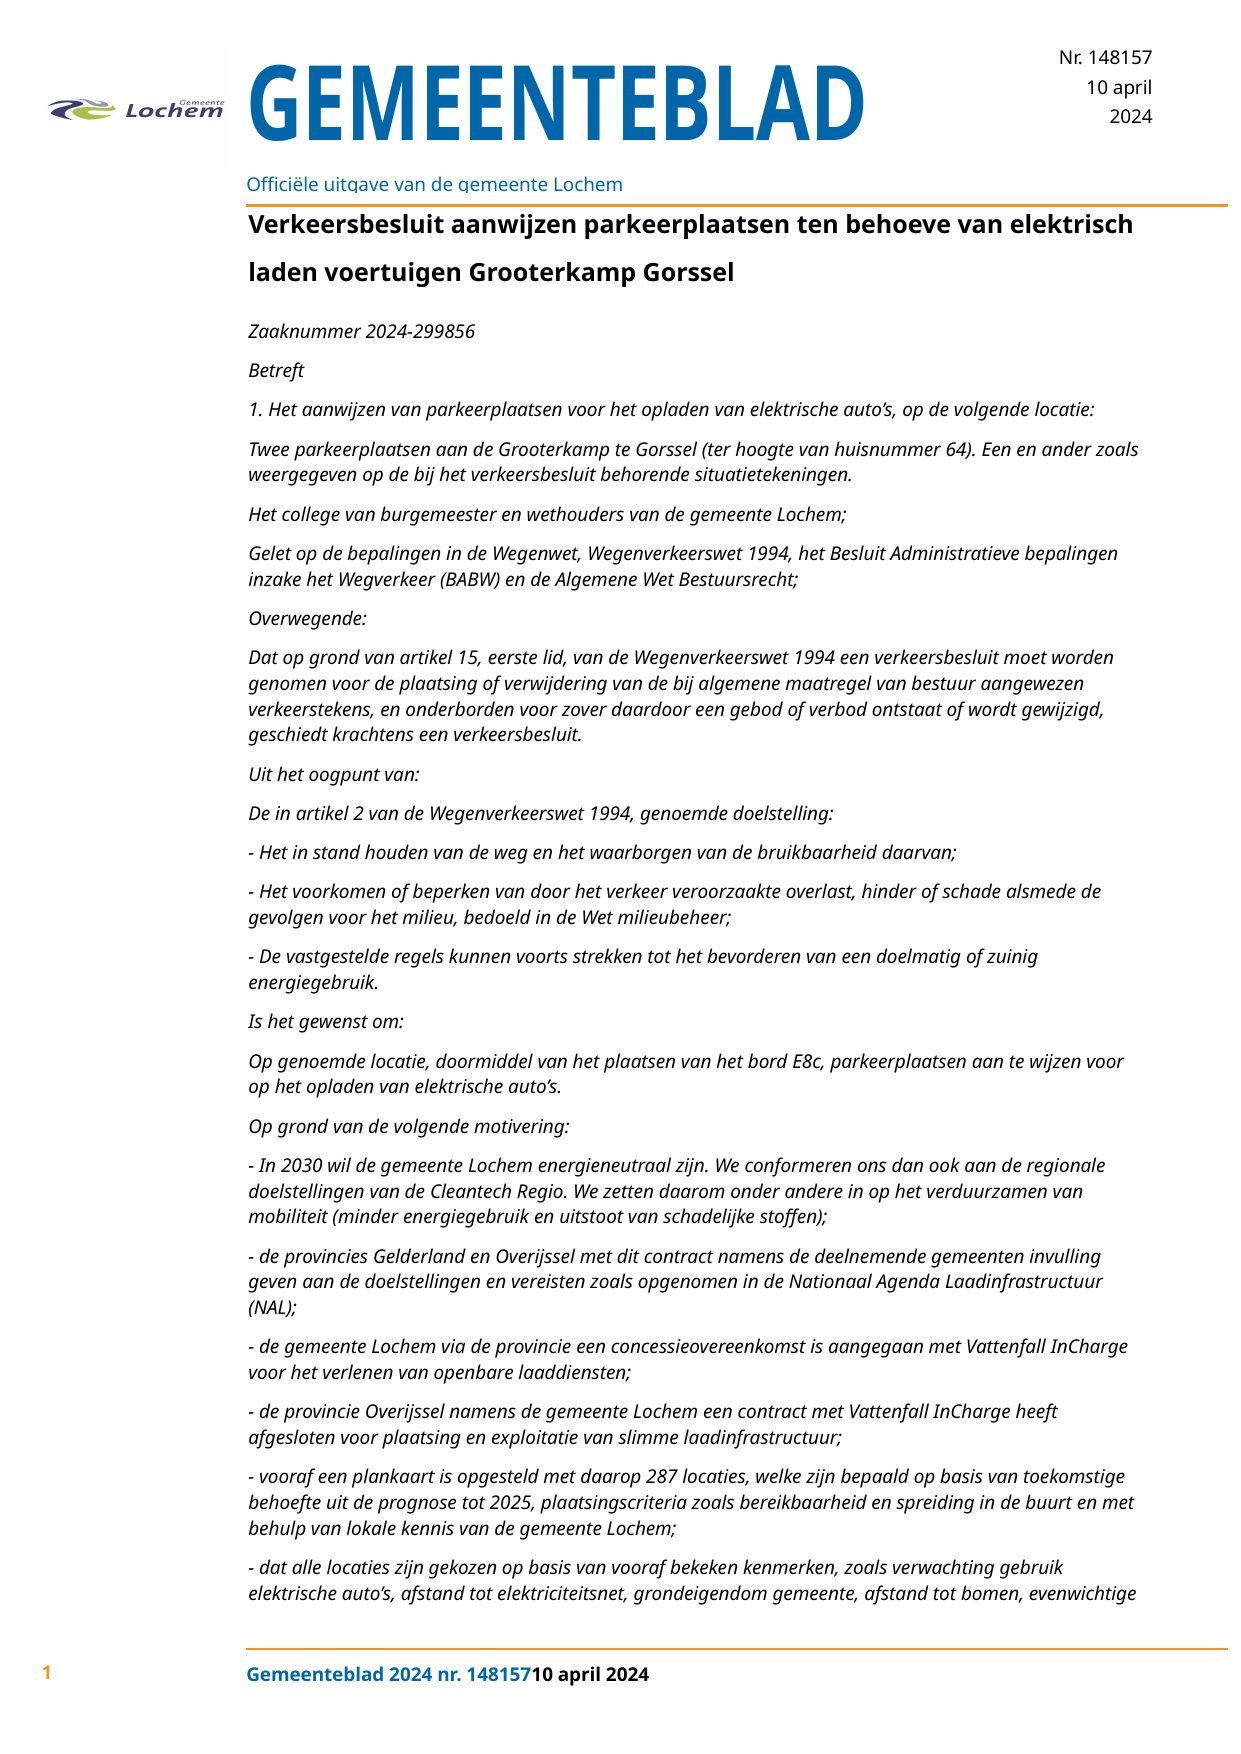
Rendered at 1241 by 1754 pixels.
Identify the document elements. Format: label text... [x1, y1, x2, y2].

text Betreft [248, 357, 1152, 383]
text - vooraf een plankaart is opgesteld met daarop 287 locaties, welke zijn bepaald op basis van toekomstige behoefte uit de prognose tot 2025, plaatsingscriteria zoals bereikbaarheid en spreiding in de buurt en met behulp van lokale kennis van de gemeente Lochem; [248, 1463, 1152, 1541]
text Twee parkeerplaatsen aan de Grooterkamp te Gorssel (ter hoogte van huisnummer 64). Een en ander zoals weergegeven op de bij het verkeersbesluit behorende situatietekeningen. [248, 436, 1152, 487]
text 1. Het aanwijzen van parkeerplaatsen voor het opladen van elektrische auto’s, op de volgende locatie: [248, 396, 1152, 422]
text - de gemeente Lochem via de provincie een concessieovereenkomst is aangegaan met Vattenfall InCharge voor het verlenen van openbare laaddiensten; [248, 1333, 1152, 1385]
text Is het gewenst om: [248, 1008, 1152, 1034]
text Dat op grond van artikel 15, eerste lid, van de Wegenverkeerswet 1994 een verkeersbesluit moet worden genomen voor de plaatsing of verwijdering van de bij algemene maatregel van bestuur aangewezen verkeerstekens, en onderborden voor zover daardoor een gebod of verbod ontstaat of wordt gewijzigd, geschiedt krachtens een verkeersbesluit. [248, 644, 1152, 747]
text - de provincies Gelderland en Overijssel met dit contract namens de deelnemende gemeenten invulling geven aan de doelstellingen en vereisten zoals opgenomen in de Nationaal Agenda Laadinfrastructuur (NAL); [248, 1243, 1152, 1320]
text - In 2030 wil de gemeente Lochem energieneutraal zijn. We conformeren ons dan ook aan de regionale doelstellingen van de Cleantech Regio. We zetten daarom onder andere in op het verduurzamen van mobiliteit (minder energiegebruik en uitstoot van schadelijke stoffen); [248, 1152, 1152, 1229]
text - dat alle locaties zijn gekozen op basis van vooraf bekeken kenmerken, zoals verwachting gebruik elektrische auto’s, afstand tot elektriciteitsnet, grondeigendom gemeente, afstand tot bomen, evenwichtige [248, 1554, 1152, 1606]
text Zaaknummer 2024-299856 [248, 318, 1152, 344]
text - Het voorkomen of beperken van door het verkeer veroorzaakte overlast, hinder of schade alsmede de gevolgen voor het milieu, bedoeld in de Wet milieubeheer; [248, 878, 1152, 930]
text Op grond van de volgende motivering: [248, 1113, 1152, 1138]
text Gelet op de bepalingen in de Wegenwet, Wegenverkeerswet 1994, het Besluit Administratieve bepalingen inzake het Wegverkeer (BABW) en de Algemene Wet Bestuursrecht; [248, 540, 1152, 591]
text Op genoemde locatie, doormiddel van het plaatsen van het bord E8c, parkeerplaatsen aan te wijzen voor op het opladen van elektrische auto’s. [248, 1048, 1152, 1099]
text - de provincie Overijssel namens de gemeente Lochem een contract met Vattenfall InCharge heeft afgesloten voor plaatsing en exploitatie van slimme laadinfrastructuur; [248, 1398, 1152, 1450]
text Verkeersbesluit aanwijzen parkeerplaatsen ten behoeve van elektrisch laden voertuigen Grooterkamp Gorssel [248, 207, 1152, 288]
text - Het in stand houden van de weg en het waarborgen van de bruikbaarheid daarvan; [248, 839, 1152, 865]
text Overwegende: [248, 605, 1152, 631]
text Het college van burgemeester en wethouders van de gemeente Lochem; [248, 501, 1152, 526]
text Uit het oogpunt van: [248, 761, 1152, 786]
text De in artikel 2 van de Wegenverkeerswet 1994, genoemde doelstelling: [248, 800, 1152, 826]
text - De vastgestelde regels kunnen voorts strekken tot het bevorderen van een doelmatig of zuinig energiegebruik. [248, 943, 1152, 995]
picture [41, 47, 231, 172]
